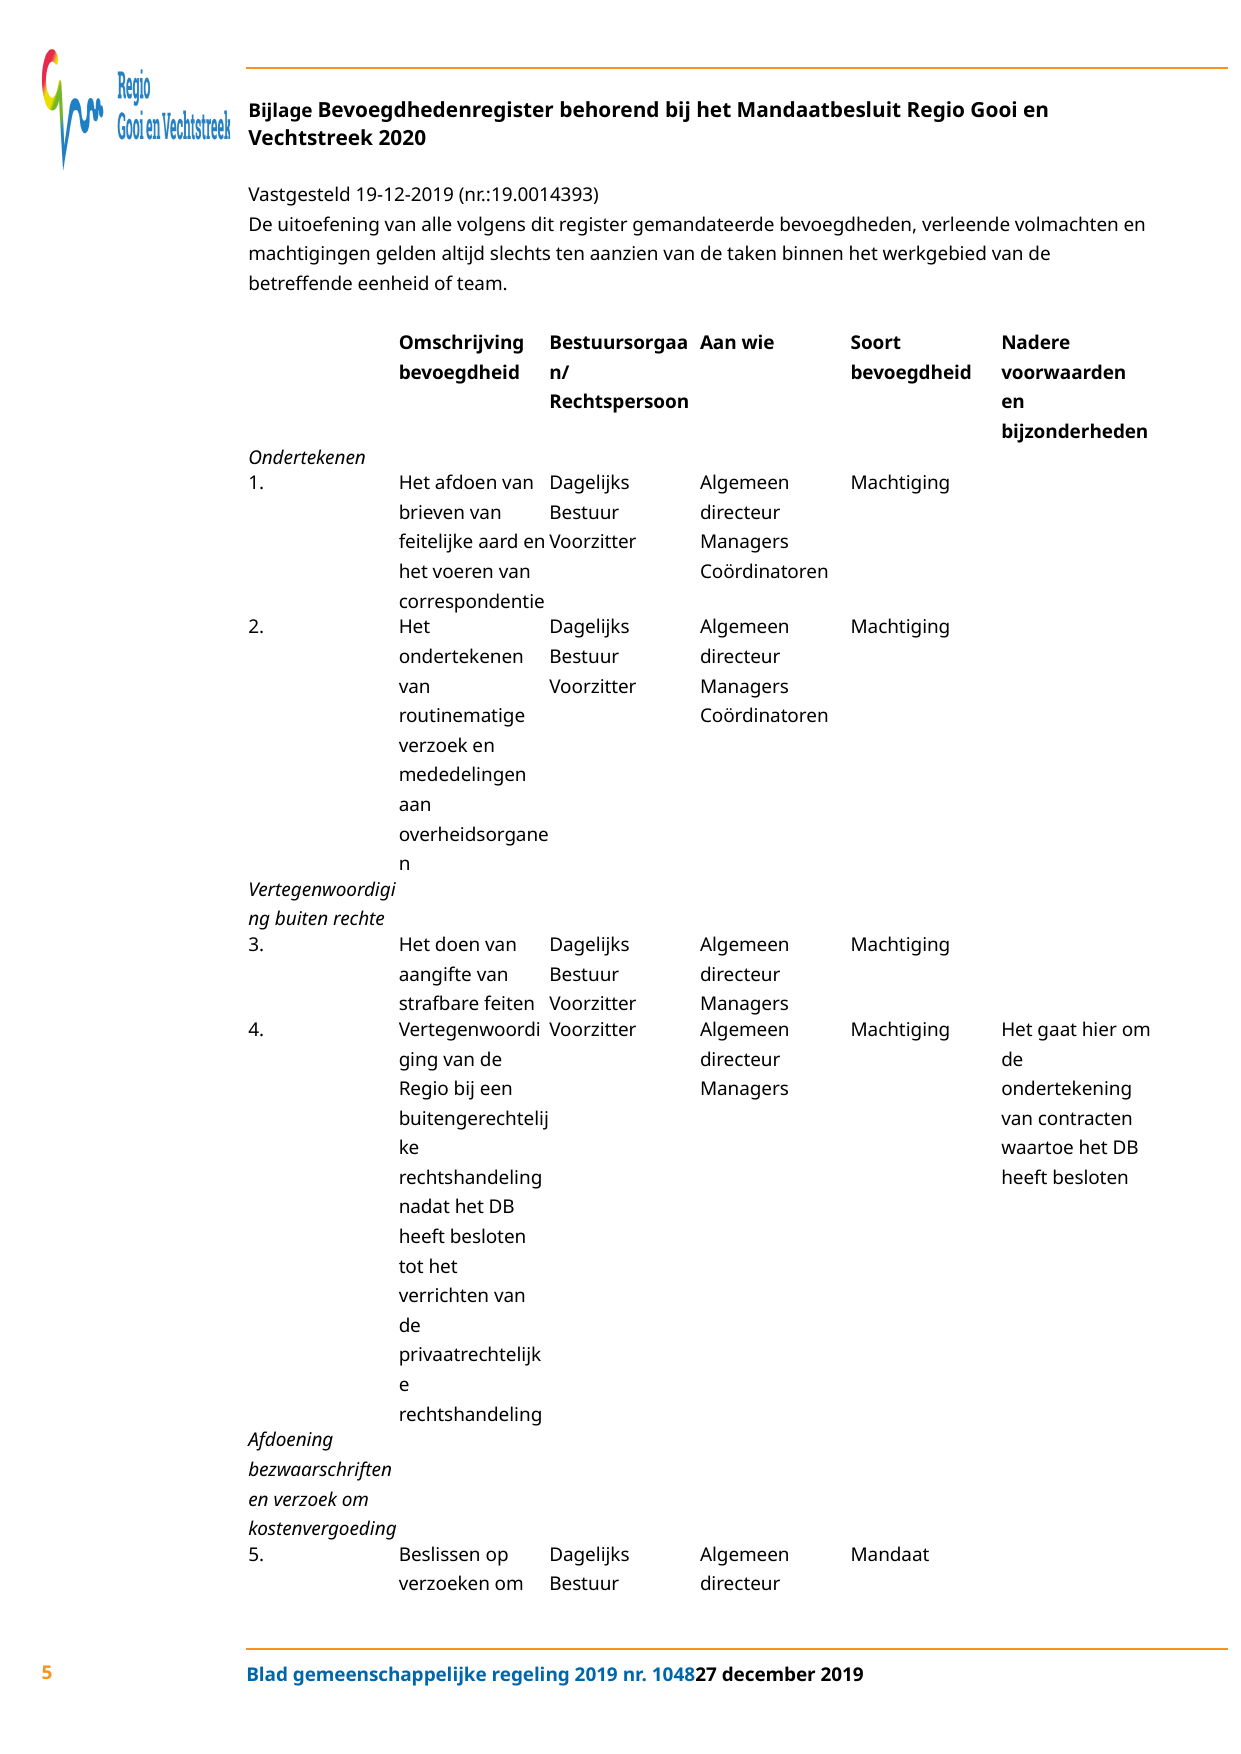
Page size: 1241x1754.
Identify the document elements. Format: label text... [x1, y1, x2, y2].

table_cell 3. [248, 931, 398, 1016]
table_cell [1001, 470, 1152, 614]
table_cell Ondertekenen [248, 444, 398, 469]
text De uitoefening van alle volgens dit register gemandateerde bevoegdheden, verleende volmachten en machtigingen gelden altijd slechts ten aanzien van de taken binnen het werkgebied van de betreffende eenheid of team. [248, 211, 1152, 296]
table_cell [1001, 614, 1152, 876]
table_cell 2. [248, 614, 398, 876]
table_cell Mandaat [850, 1541, 1001, 1596]
table_cell Algemeen directeur [700, 1541, 850, 1596]
table_cell Dagelijks Bestuur Voorzitter [549, 470, 700, 614]
table_cell Voorzitter [549, 1016, 700, 1427]
table_cell Algemeen directeur Managers Coördinatoren [700, 614, 850, 876]
table_cell Machtiging [850, 614, 1001, 876]
table_cell Machtiging [850, 931, 1001, 1016]
table_header Omschrijving bevoegdheid [399, 329, 549, 444]
table_cell Vertegenwoordiging van de Regio bij een buitengerechtelijke rechtshandeling nadat het DB heeft besloten tot het verrichten van de privaatrechtelijke rechtshandeling [399, 1016, 549, 1427]
table_cell 4. [248, 1016, 398, 1427]
table_cell Machtiging [850, 1016, 1001, 1427]
table_cell [1001, 1541, 1152, 1596]
table_cell Dagelijks Bestuur Voorzitter [549, 931, 700, 1016]
table_cell Algemeen directeur Managers [700, 1016, 850, 1427]
table_cell Beslissen op verzoeken om [399, 1541, 549, 1596]
table_header [248, 329, 398, 444]
table_cell Vertegenwoordiging buiten rechte [248, 876, 398, 931]
table_cell Afdoening bezwaarschriften en verzoek om kostenvergoeding [248, 1427, 398, 1541]
table_cell 5. [248, 1541, 398, 1596]
picture [41, 47, 231, 172]
table_cell Dagelijks Bestuur Voorzitter [549, 614, 700, 876]
text Vastgesteld 19-12-2019 (nr.:19.0014393) [248, 181, 1152, 207]
table_cell 1. [248, 470, 398, 614]
table_header Soort bevoegdheid [850, 329, 1001, 444]
table_cell Dagelijks Bestuur [549, 1541, 700, 1596]
text Bijlage Bevoegdhedenregister behorend bij het Mandaatbesluit Regio Gooi en Vechtstreek 2020 [248, 95, 1152, 152]
table_cell Algemeen directeur Managers [700, 931, 850, 1016]
table_cell [1001, 931, 1152, 1016]
table_cell Het gaat hier om de ondertekening van contracten waartoe het DB heeft besloten [1001, 1016, 1152, 1427]
table_cell Algemeen directeur Managers Coördinatoren [700, 470, 850, 614]
table_cell Het ondertekenen van routinematige verzoek en mededelingen aan overheidsorganen [399, 614, 549, 876]
table_cell Het doen van aangifte van strafbare feiten [399, 931, 549, 1016]
table_header Nadere voorwaarden en bijzonderheden [1001, 329, 1152, 444]
table_cell Het afdoen van brieven van feitelijke aard en het voeren van correspondentie [399, 470, 549, 614]
table_cell Machtiging [850, 470, 1001, 614]
table_header Aan wie [700, 329, 850, 444]
table_header Bestuursorgaan/ Rechtspersoon [549, 329, 700, 444]
